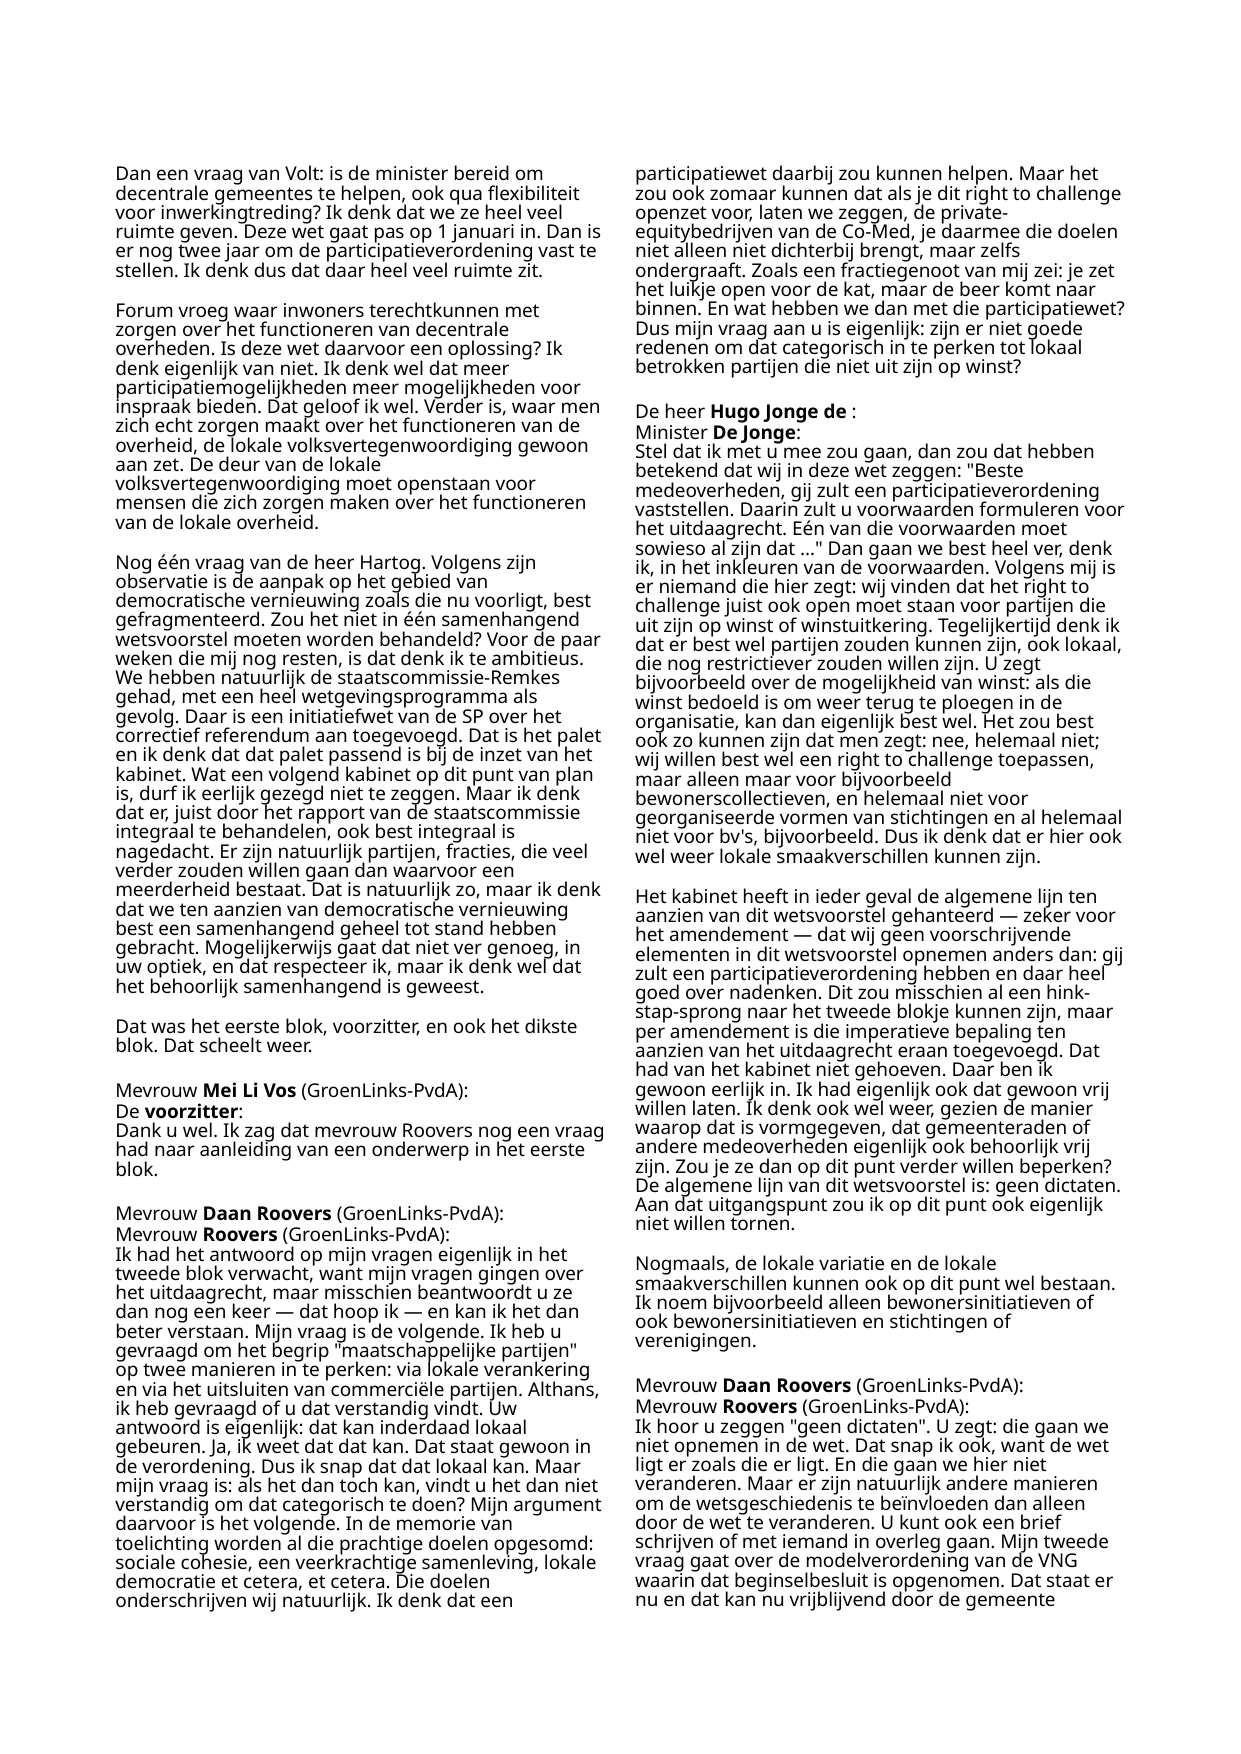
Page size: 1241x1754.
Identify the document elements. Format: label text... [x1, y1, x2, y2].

text Minister De Jonge: [635, 424, 1125, 443]
text Nogmaals, de lokale variatie en de lokale smaakverschillen kunnen ook op dit punt wel bestaan. Ik noem bijvoorbeeld alleen bewonersinitiatieven of ook bewonersinitiatieven en stichtingen of verenigingen. [635, 1255, 1125, 1352]
text Dan een vraag van Volt: is de minister bereid om decentrale gemeentes te helpen, ook qua flexibiliteit voor inwerkingtreding? Ik denk dat we ze heel veel ruimte geven. Deze wet gaat pas op 1 januari in. Dan is er nog twee jaar om de participatieverordening vast te stellen. Ik denk dus dat daar heel veel ruimte zit. [115, 165, 605, 281]
text Mevrouw Roovers (GroenLinks-PvdA): [635, 1398, 1125, 1418]
text Forum vroeg waar inwoners terechtkunnen met zorgen over het functioneren van decentrale overheden. Is deze wet daarvoor een oplossing? Ik denk eigenlijk van niet. Ik denk wel dat meer participatiemogelijkheden meer mogelijkheden voor inspraak bieden. Dat geloof ik wel. Verder is, waar men zich echt zorgen maakt over het functioneren van de overheid, de lokale volksvertegenwoordiging gewoon aan zet. De deur van de lokale volksvertegenwoordiging moet openstaan voor mensen die zich zorgen maken over het functioneren van de lokale overheid. [115, 302, 605, 533]
text Het kabinet heeft in ieder geval de algemene lijn ten aanzien van dit wetsvoorstel gehanteerd — zeker voor het amendement — dat wij geen voorschrijvende elementen in dit wetsvoorstel opnemen anders dan: gij zult een participatieverordening hebben en daar heel goed over nadenken. Dit zou misschien al een hink-stap-sprong naar het tweede blokje kunnen zijn, maar per amendement is die imperatieve bepaling ten aanzien van het uitdaagrecht eraan toegevoegd. Dat had van het kabinet niet gehoeven. Daar ben ik gewoon eerlijk in. Ik had eigenlijk ook dat gewoon vrij willen laten. Ik denk ook wel weer, gezien de manier waarop dat is vormgegeven, dat gemeenteraden of andere medeoverheden eigenlijk ook behoorlijk vrij zijn. Zou je ze dan op dit punt verder willen beperken? De algemene lijn van dit wetsvoorstel is: geen dictaten. Aan dat uitgangspunt zou ik op dit punt ook eigenlijk niet willen tornen. [635, 888, 1125, 1235]
text De heer Hugo Jonge de : [635, 398, 1125, 424]
text Mevrouw Mei Li Vos (GroenLinks-PvdA): [115, 1077, 605, 1103]
text Mevrouw Daan Roovers (GroenLinks-PvdA): [115, 1201, 605, 1226]
text participatiewet daarbij zou kunnen helpen. Maar het zou ook zomaar kunnen dat als je dit right to challenge openzet voor, laten we zeggen, de private-equitybedrijven van de Co-Med, je daarmee die doelen niet alleen niet dichterbij brengt, maar zelfs ondergraaft. Zoals een fractiegenoot van mij zei: je zet het luikje open voor de kat, maar de beer komt naar binnen. En wat hebben we dan met die participatiewet? Dus mijn vraag aan u is eigenlijk: zijn er niet goede redenen om dat categorisch in te perken tot lokaal betrokken partijen die niet uit zijn op winst? [635, 165, 1125, 377]
text De voorzitter: [115, 1103, 605, 1122]
text Stel dat ik met u mee zou gaan, dan zou dat hebben betekend dat wij in deze wet zeggen: "Beste medeoverheden, gij zult een participatieverordening vaststellen. Daarin zult u voorwaarden formuleren voor het uitdaagrecht. Eén van die voorwaarden moet sowieso al zijn dat …" Dan gaan we best heel ver, denk ik, in het inkleuren van de voorwaarden. Volgens mij is er niemand die hier zegt: wij vinden dat het right to challenge juist ook open moet staan voor partijen die uit zijn op winst of winstuitkering. Tegelijkertijd denk ik dat er best wel partijen zouden kunnen zijn, ook lokaal, die nog restrictiever zouden willen zijn. U zegt bijvoorbeeld over de mogelijkheid van winst: als die winst bedoeld is om weer terug te ploegen in de organisatie, kan dan eigenlijk best wel. Het zou best ook zo kunnen zijn dat men zegt: nee, helemaal niet; wij willen best wel een right to challenge toepassen, maar alleen maar voor bijvoorbeeld bewonerscollectieven, en helemaal niet voor georganiseerde vormen van stichtingen en al helemaal niet voor bv's, bijvoorbeeld. Dus ik denk dat er hier ook wel weer lokale smaakverschillen kunnen zijn. [635, 443, 1125, 867]
text Ik hoor u zeggen "geen dictaten". U zegt: die gaan we niet opnemen in de wet. Dat snap ik ook, want de wet ligt er zoals die er ligt. En die gaan we hier niet veranderen. Maar er zijn natuurlijk andere manieren om de wetsgeschiedenis te beïnvloeden dan alleen door de wet te veranderen. U kunt ook een brief schrijven of met iemand in overleg gaan. Mijn tweede vraag gaat over de modelverordening van de VNG waarin dat beginselbesluit is opgenomen. Dat staat er nu en dat kan nu vrijblijvend door de gemeente [635, 1418, 1125, 1610]
text Ik had het antwoord op mijn vragen eigenlijk in het tweede blok verwacht, want mijn vragen gingen over het uitdaagrecht, maar misschien beantwoordt u ze dan nog een keer — dat hoop ik — en kan ik het dan beter verstaan. Mijn vraag is de volgende. Ik heb u gevraagd om het begrip "maatschappelijke partijen" op twee manieren in te perken: via lokale verankering en via het uitsluiten van commerciële partijen. Althans, ik heb gevraagd of u dat verstandig vindt. Uw antwoord is eigenlijk: dat kan inderdaad lokaal gebeuren. Ja, ik weet dat dat kan. Dat staat gewoon in de verordening. Dus ik snap dat dat lokaal kan. Maar mijn vraag is: als het dan toch kan, vindt u het dan niet verstandig om dat categorisch te doen? Mijn argument daarvoor is het volgende. In de memorie van toelichting worden al die prachtige doelen opgesomd: sociale cohesie, een veerkrachtige samenleving, lokale democratie et cetera, et cetera. Die doelen onderschrijven wij natuurlijk. Ik denk dat een [115, 1246, 605, 1612]
text Mevrouw Roovers (GroenLinks-PvdA): [115, 1226, 605, 1246]
text Mevrouw Daan Roovers (GroenLinks-PvdA): [635, 1373, 1125, 1398]
text Dat was het eerste blok, voorzitter, en ook het dikste blok. Dat scheelt weer. [115, 1018, 605, 1056]
text Dank u wel. Ik zag dat mevrouw Roovers nog een vraag had naar aanleiding van een onderwerp in het eerste blok. [115, 1122, 605, 1180]
text Nog één vraag van de heer Hartog. Volgens zijn observatie is de aanpak op het gebied van democratische vernieuwing zoals die nu voorligt, best gefragmenteerd. Zou het niet in één samenhangend wetsvoorstel moeten worden behandeld? Voor de paar weken die mij nog resten, is dat denk ik te ambitieus. We hebben natuurlijk de staatscommissie-Remkes gehad, met een heel wetgevingsprogramma als gevolg. Daar is een initiatiefwet van de SP over het correctief referendum aan toegevoegd. Dat is het palet en ik denk dat dat palet passend is bij de inzet van het kabinet. Wat een volgend kabinet op dit punt van plan is, durf ik eerlijk gezegd niet te zeggen. Maar ik denk dat er, juist door het rapport van de staatscommissie integraal te behandelen, ook best integraal is nagedacht. Er zijn natuurlijk partijen, fracties, die veel verder zouden willen gaan dan waarvoor een meerderheid bestaat. Dat is natuurlijk zo, maar ik denk dat we ten aanzien van democratische vernieuwing best een samenhangend geheel tot stand hebben gebracht. Mogelijkerwijs gaat dat niet ver genoeg, in uw optiek, en dat respecteer ik, maar ik denk wel dat het behoorlijk samenhangend is geweest. [115, 554, 605, 997]
